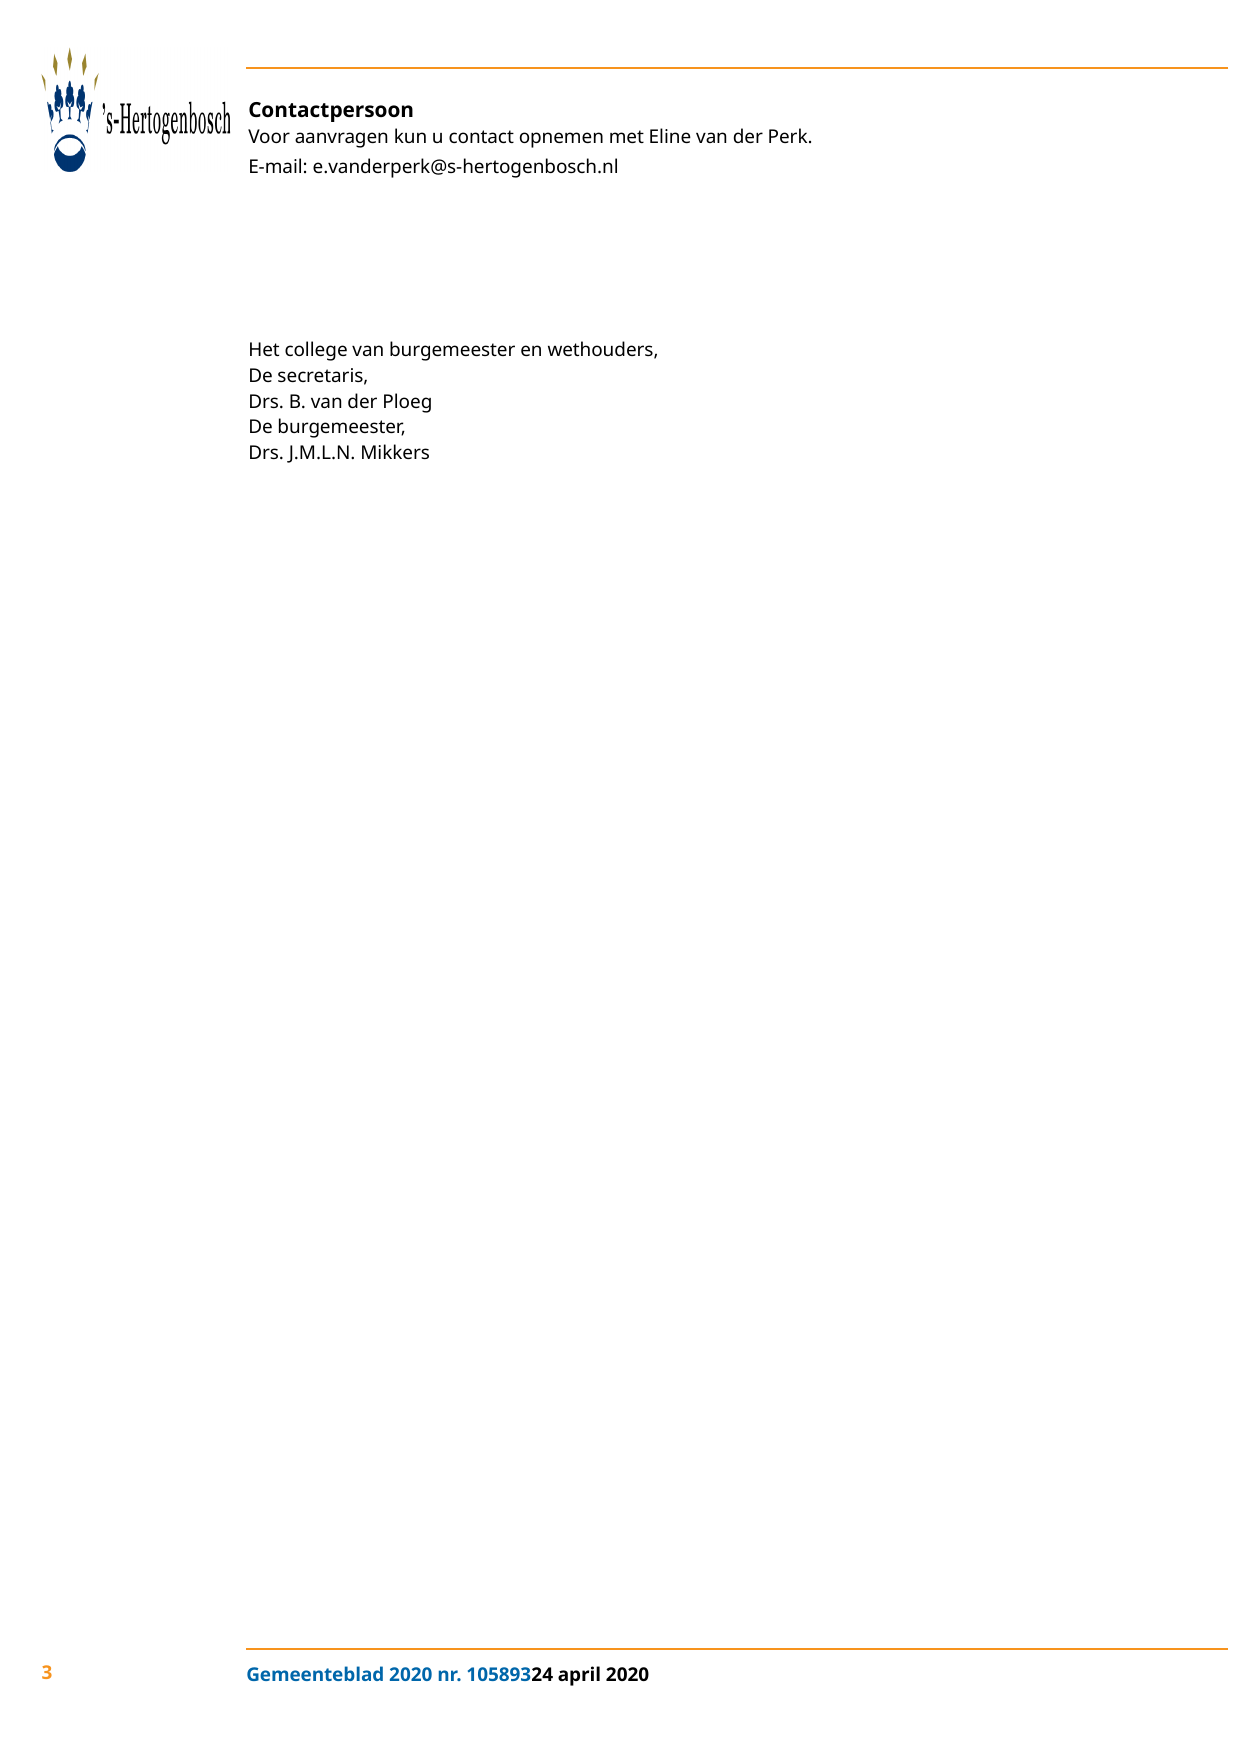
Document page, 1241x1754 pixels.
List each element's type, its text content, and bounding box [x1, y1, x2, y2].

text Voor aanvragen kun u contact opnemen met Eline van der Perk. [248, 123, 1152, 149]
picture [41, 47, 231, 172]
text Het college van burgemeester en wethouders, [248, 336, 1152, 362]
text De secretaris, [248, 362, 1152, 388]
text Drs. J.M.L.N. Mikkers [248, 439, 1152, 465]
text E-mail: e.vanderperk@s-hertogenbosch.nl [248, 153, 1152, 178]
text Drs. B. van der Ploeg [248, 388, 1152, 414]
text Contactpersoon [248, 95, 1152, 123]
text De burgemeester, [248, 414, 1152, 439]
